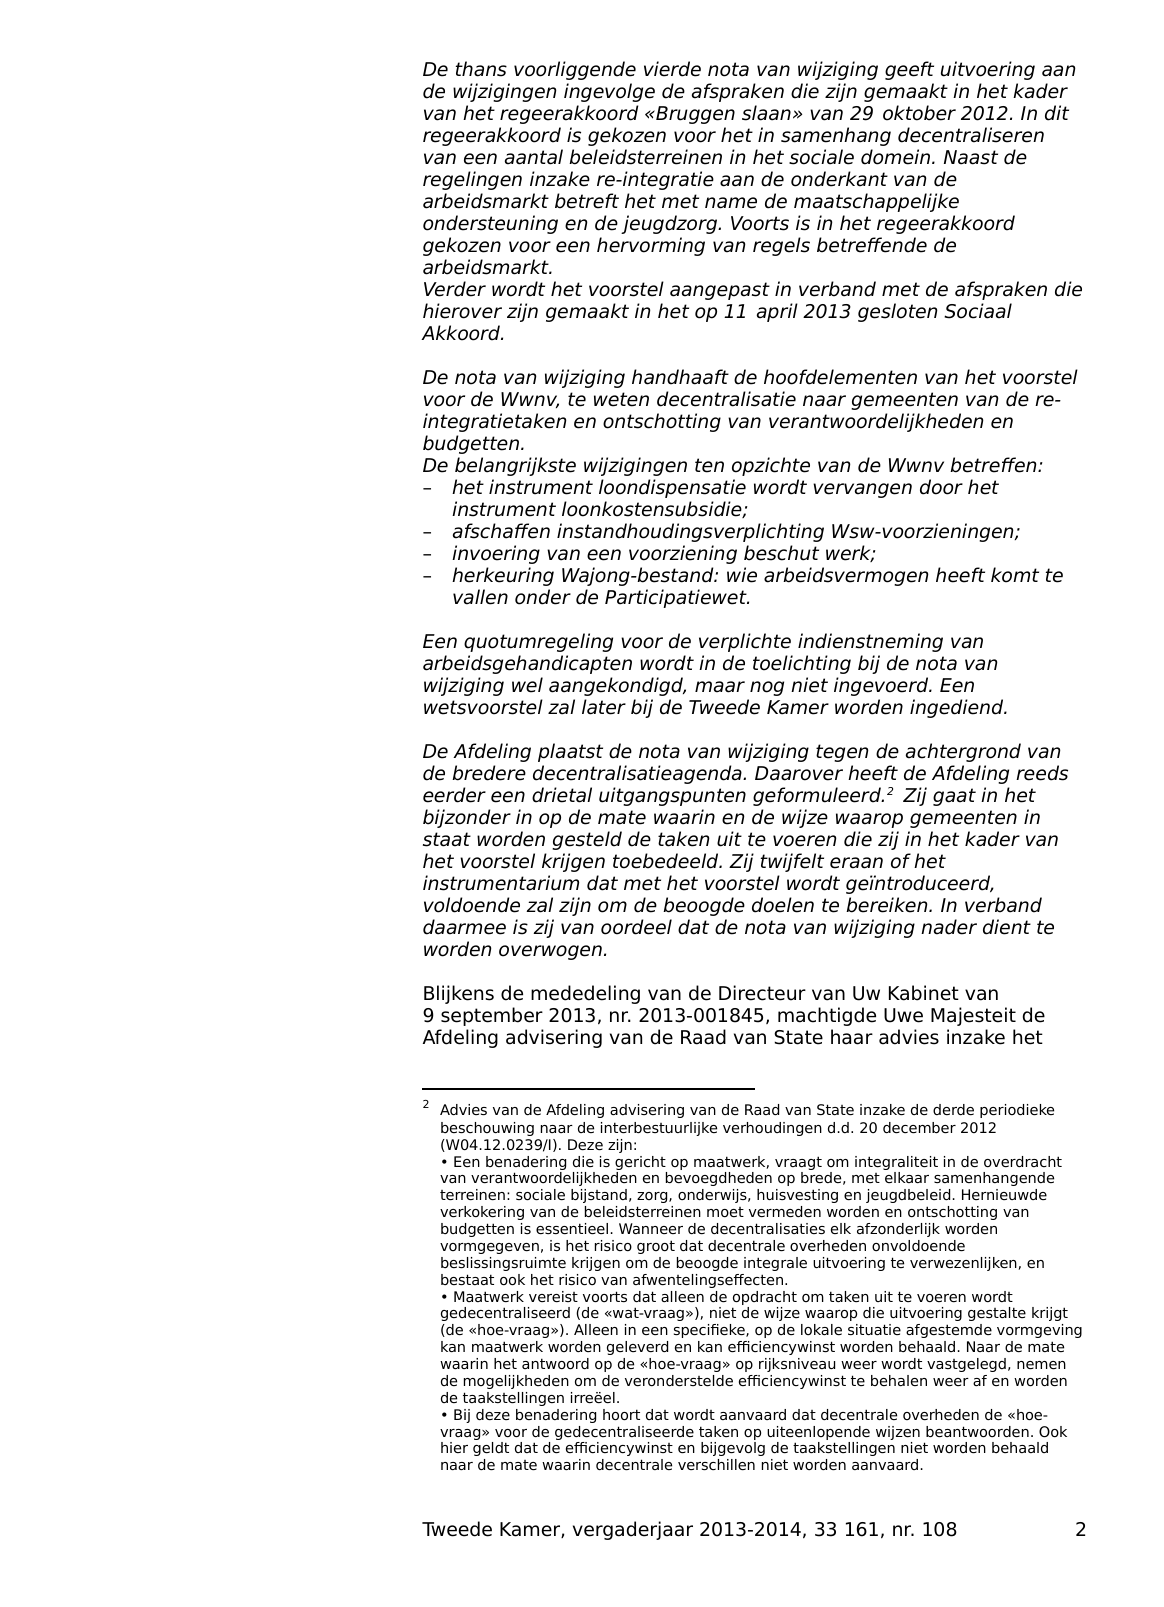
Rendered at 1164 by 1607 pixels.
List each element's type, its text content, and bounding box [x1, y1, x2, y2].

text – invoering van een voorziening beschut werk; [422, 543, 1087, 565]
text • Maatwerk vereist voorts dat alleen de opdracht om taken uit te voeren wordt gedecentraliseerd (de «wat-vraag»), niet de wijze waarop die uitvoering gestalte krijgt (de «hoe-vraag»). Alleen in een specifieke, op de lokale situatie afgestemde vormgeving kan maatwerk worden geleverd en kan efficiencywinst worden behaald. Naar de mate waarin het antwoord op de «hoe-vraag» op rijksniveau weer wordt vastgelegd, nemen de mogelijkheden om de veronderstelde efficiencywinst te behalen weer af en worden de taakstellingen irreëel. [440, 1289, 1087, 1407]
text Verder wordt het voorstel aangepast in verband met de afspraken die hierover zijn gemaakt in het op 11 april 2013 gesloten Sociaal Akkoord. [422, 279, 1087, 345]
text – het instrument loondispensatie wordt vervangen door het instrument loonkostensubsidie; [422, 477, 1087, 521]
text De nota van wijziging handhaaft de hoofdelementen van het voorstel voor de Wwnv, te weten decentralisatie naar gemeenten van de re-integratietaken en ontschotting van verantwoordelijkheden en budgetten. [422, 367, 1087, 455]
text Advies van de Afdeling advisering van de Raad van State inzake de derde periodieke beschouwing naar de interbestuurlijke verhoudingen d.d. 20 december 2012 (W04.12.0239/I). Deze zijn: [422, 1098, 1087, 1154]
text Blijkens de mededeling van de Directeur van Uw Kabinet van 9 september 2013, nr. 2013-001845, machtigde Uwe Majesteit de Afdeling advisering van de Raad van State haar advies inzake het [422, 983, 1087, 1049]
text Een quotumregeling voor de verplichte indienstneming van arbeidsgehandicapten wordt in de toelichting bij de nota van wijziging wel aangekondigd, maar nog niet ingevoerd. Een wetsvoorstel zal later bij de Tweede Kamer worden ingediend. [422, 631, 1087, 719]
text • Een benadering die is gericht op maatwerk, vraagt om integraliteit in de overdracht van verantwoordelijkheden en bevoegdheden op brede, met elkaar samenhangende terreinen: sociale bijstand, zorg, onderwijs, huisvesting en jeugdbeleid. Hernieuwde verkokering van de beleidsterreinen moet vermeden worden en ontschotting van budgetten is essentieel. Wanneer de decentralisaties elk afzonderlijk worden vormgegeven, is het risico groot dat decentrale overheden onvoldoende beslissingsruimte krijgen om de beoogde integrale uitvoering te verwezenlijken, en bestaat ook het risico van afwentelingseffecten. [440, 1154, 1087, 1289]
text De thans voorliggende vierde nota van wijziging geeft uitvoering aan de wijzigingen ingevolge de afspraken die zijn gemaakt in het kader van het regeerakkoord «Bruggen slaan» van 29 oktober 2012. In dit regeerakkoord is gekozen voor het in samenhang decentraliseren van een aantal beleidsterreinen in het sociale domein. Naast de regelingen inzake re-integratie aan de onderkant van de arbeidsmarkt betreft het met name de maatschappelijke ondersteuning en de jeugdzorg. Voorts is in het regeerakkoord gekozen voor een hervorming van regels betreffende de arbeidsmarkt. [422, 59, 1087, 279]
text De Afdeling plaatst de nota van wijziging tegen de achtergrond van de bredere decentralisatieagenda. Daarover heeft de Afdeling reeds eerder een drietal uitgangspunten geformuleerd. Zij gaat in het bijzonder in op de mate waarin en de wijze waarop gemeenten in staat worden gesteld de taken uit te voeren die zij in het kader van het voorstel krijgen toebedeeld. Zij twijfelt eraan of het instrumentarium dat met het voorstel wordt geïntroduceerd, voldoende zal zijn om de beoogde doelen te bereiken. In verband daarmee is zij van oordeel dat de nota van wijziging nader dient te worden overwogen. [422, 741, 1087, 961]
text De belangrijkste wijzigingen ten opzichte van de Wwnv betreffen: [422, 455, 1087, 477]
text – herkeuring Wajong-bestand: wie arbeidsvermogen heeft komt te vallen onder de Participatiewet. [422, 565, 1087, 609]
text – afschaffen instandhoudingsverplichting Wsw-voorzieningen; [422, 521, 1087, 543]
text • Bij deze benadering hoort dat wordt aanvaard dat decentrale overheden de «hoe-vraag» voor de gedecentraliseerde taken op uiteenlopende wijzen beantwoorden. Ook hier geldt dat de efficiencywinst en bijgevolg de taakstellingen niet worden behaald naar de mate waarin decentrale verschillen niet worden aanvaard. [440, 1407, 1087, 1474]
